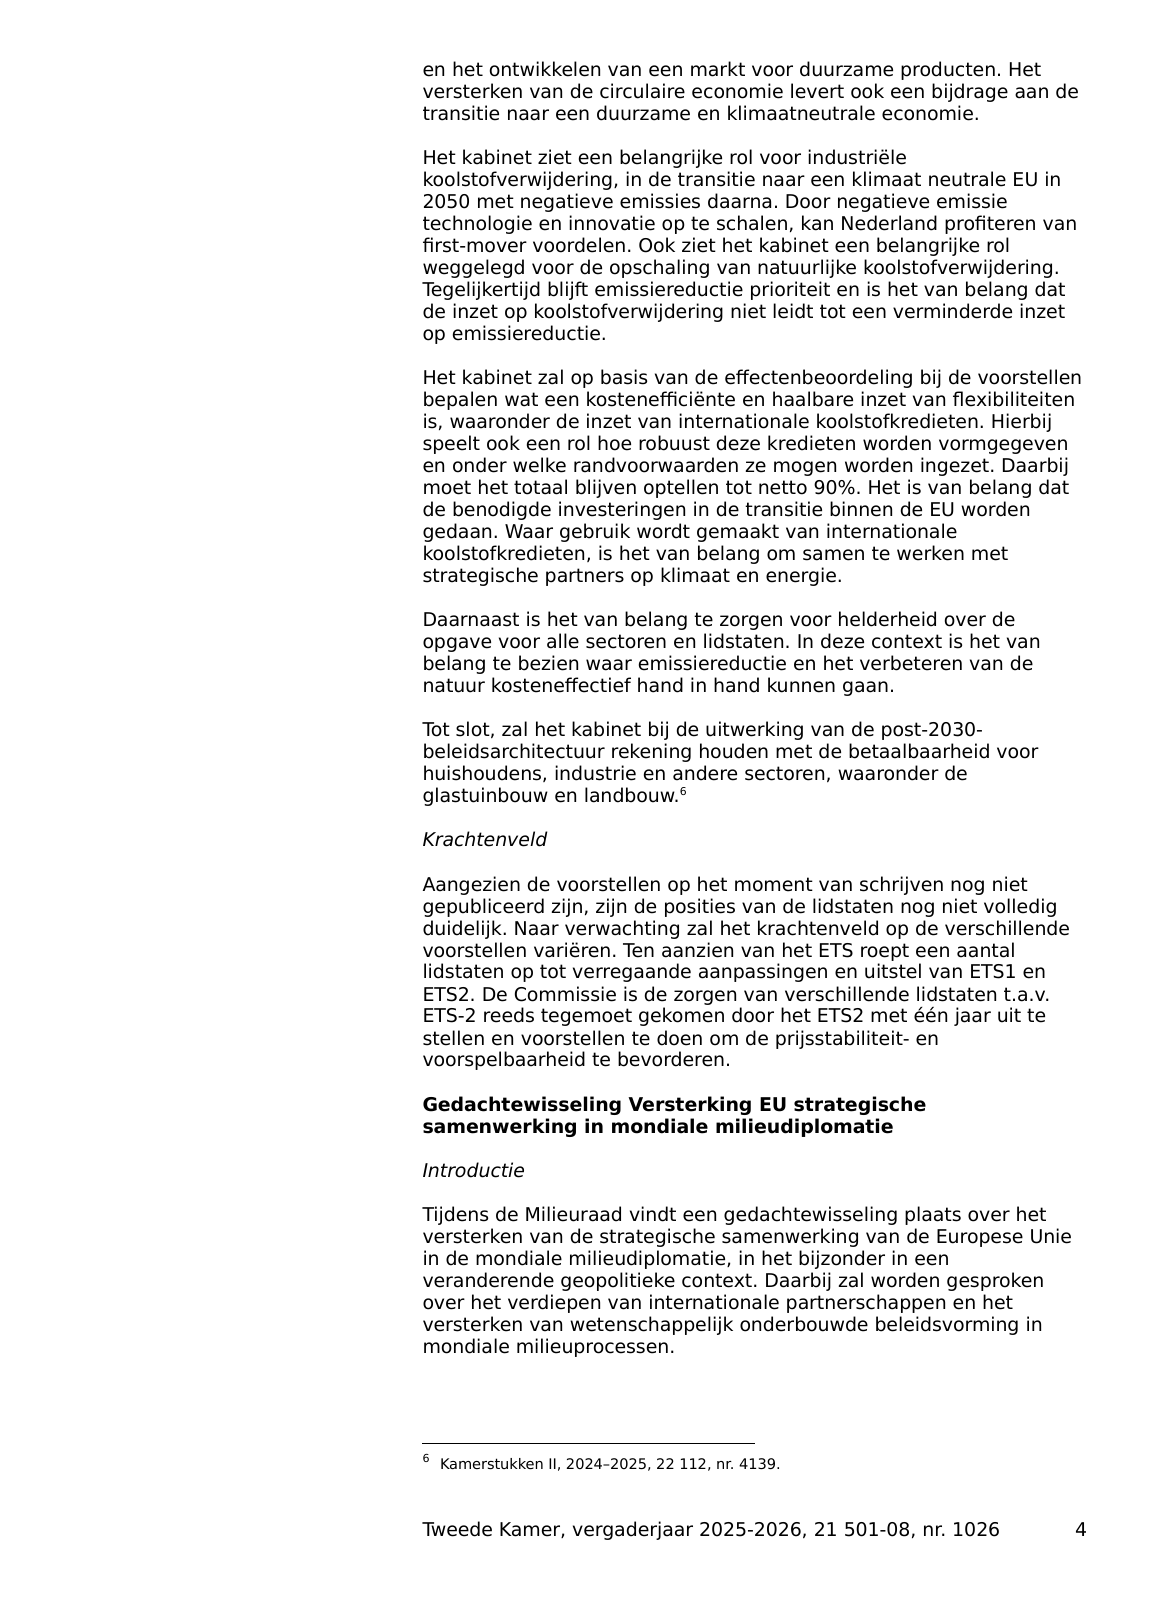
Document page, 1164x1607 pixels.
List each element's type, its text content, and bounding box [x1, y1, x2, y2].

text Het kabinet zal op basis van de effectenbeoordeling bij de voorstellen bepalen wat een kostenefficiënte en haalbare inzet van flexibiliteiten is, waaronder de inzet van internationale koolstofkredieten. Hierbij speelt ook een rol hoe robuust deze kredieten worden vormgegeven en onder welke randvoorwaarden ze mogen worden ingezet. Daarbij moet het totaal blijven optellen tot netto 90%. Het is van belang dat de benodigde investeringen in de transitie binnen de EU worden gedaan. Waar gebruik wordt gemaakt van internationale koolstofkredieten, is het van belang om samen te werken met strategische partners op klimaat en energie. [422, 367, 1087, 587]
text Kamerstukken II, 2024–2025, 22 112, nr. 4139. [422, 1452, 1087, 1474]
subtitle Krachtenveld [422, 829, 1087, 851]
text Tijdens de Milieuraad vindt een gedachtewisseling plaats over het versterken van de strategische samenwerking van de Europese Unie in de mondiale milieudiplomatie, in het bijzonder in een veranderende geopolitieke context. Daarbij zal worden gesproken over het verdiepen van internationale partnerschappen en het versterken van wetenschappelijk onderbouwde beleidsvorming in mondiale milieuprocessen. [422, 1204, 1087, 1358]
text Het kabinet ziet een belangrijke rol voor industriële koolstofverwijdering, in de transitie naar een klimaat neutrale EU in 2050 met negatieve emissies daarna. Door negatieve emissie technologie en innovatie op te schalen, kan Nederland profiteren van first-mover voordelen. Ook ziet het kabinet een belangrijke rol weggelegd voor de opschaling van natuurlijke koolstofverwijdering. Tegelijkertijd blijft emissiereductie prioriteit en is het van belang dat de inzet op koolstofverwijdering niet leidt tot een verminderde inzet op emissiereductie. [422, 147, 1087, 345]
subtitle Introductie [422, 1160, 1087, 1182]
text Daarnaast is het van belang te zorgen voor helderheid over de opgave voor alle sectoren en lidstaten. In deze context is het van belang te bezien waar emissiereductie en het verbeteren van de natuur kosteneffectief hand in hand kunnen gaan. [422, 609, 1087, 697]
text Tot slot, zal het kabinet bij de uitwerking van de post-2030-beleidsarchitectuur rekening houden met de betaalbaarheid voor huishoudens, industrie en andere sectoren, waaronder de glastuinbouw en landbouw. [422, 719, 1087, 807]
text Aangezien de voorstellen op het moment van schrijven nog niet gepubliceerd zijn, zijn de posities van de lidstaten nog niet volledig duidelijk. Naar verwachting zal het krachtenveld op de verschillende voorstellen variëren. Ten aanzien van het ETS roept een aantal lidstaten op tot verregaande aanpassingen en uitstel van ETS1 en ETS2. De Commissie is de zorgen van verschillende lidstaten t.a.v. ETS-2 reeds tegemoet gekomen door het ETS2 met één jaar uit te stellen en voorstellen te doen om de prijsstabiliteit- en voorspelbaarheid te bevorderen. [422, 873, 1087, 1071]
text en het ontwikkelen van een markt voor duurzame producten. Het versterken van de circulaire economie levert ook een bijdrage aan de transitie naar een duurzame en klimaatneutrale economie. [422, 59, 1087, 125]
subtitle Gedachtewisseling Versterking EU strategische samenwerking in mondiale milieudiplomatie [422, 1093, 1087, 1137]
